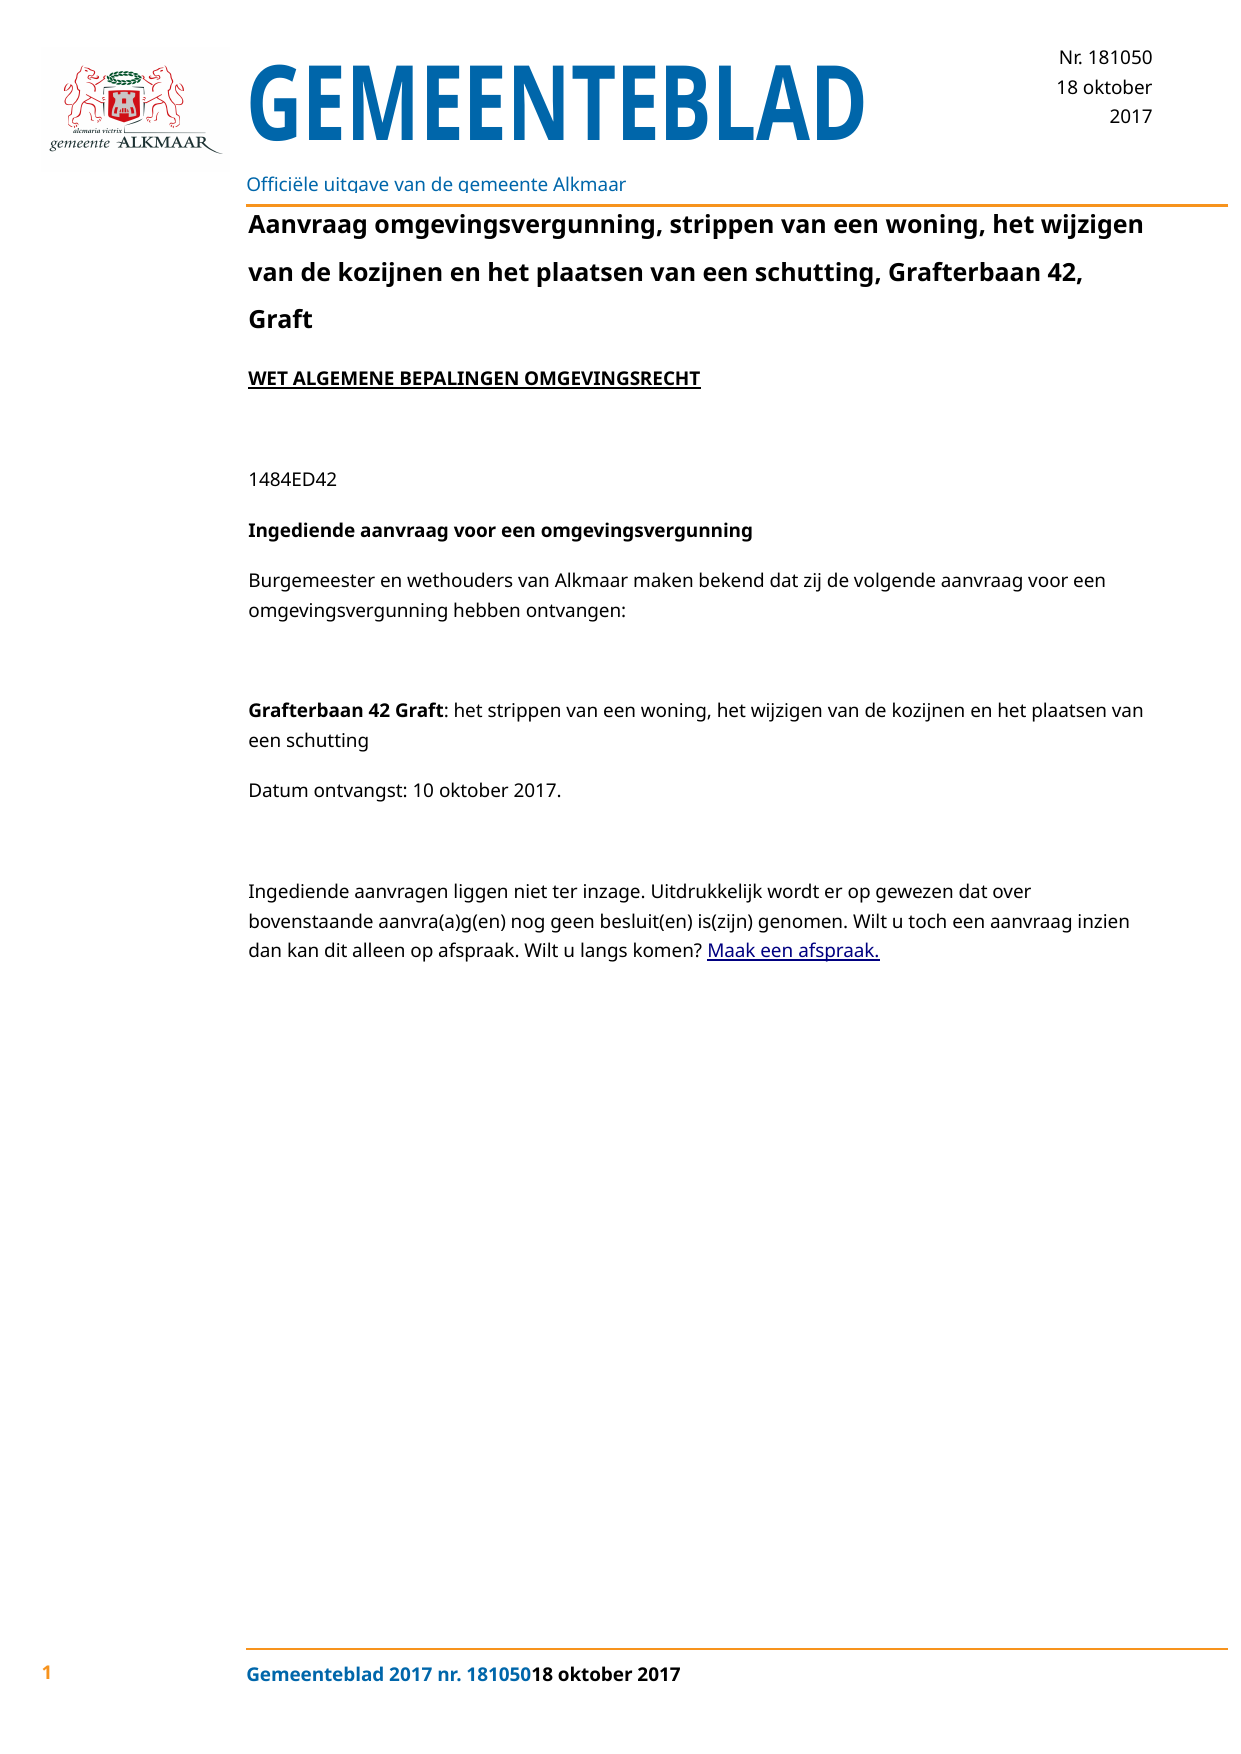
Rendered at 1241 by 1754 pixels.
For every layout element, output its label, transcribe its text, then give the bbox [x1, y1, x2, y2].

text Grafterbaan 42 Graft: het strippen van een woning, het wijzigen van de kozijnen en het plaatsen van een schutting [248, 698, 1152, 753]
text Datum ontvangst: 10 oktober 2017. [248, 778, 1152, 803]
text Aanvraag omgevingsvergunning, strippen van een woning, het wijzigen van de kozijnen en het plaatsen van een schutting, Grafterbaan 42, Graft [248, 207, 1152, 336]
picture [41, 47, 231, 172]
text Ingediende aanvraag voor een omgevingsvergunning [248, 517, 1152, 542]
text 1484ED42 [248, 466, 1152, 492]
text Burgemeester en wethouders van Alkmaar maken bekend dat zij de volgende aanvraag voor een omgevingsvergunning hebben ontvangen: [248, 567, 1152, 622]
text Ingediende aanvragen liggen niet ter inzage. Uitdrukkelijk wordt er op gewezen dat over bovenstaande aanvra(a)g(en) nog geen besluit(en) is(zijn) genomen. Wilt u toch een aanvraag inzien dan kan dit alleen op afspraak. Wilt u langs komen? Maak een afspraak. [248, 878, 1152, 963]
text WET ALGEMENE BEPALINGEN OMGEVINGSRECHT [248, 366, 1152, 391]
